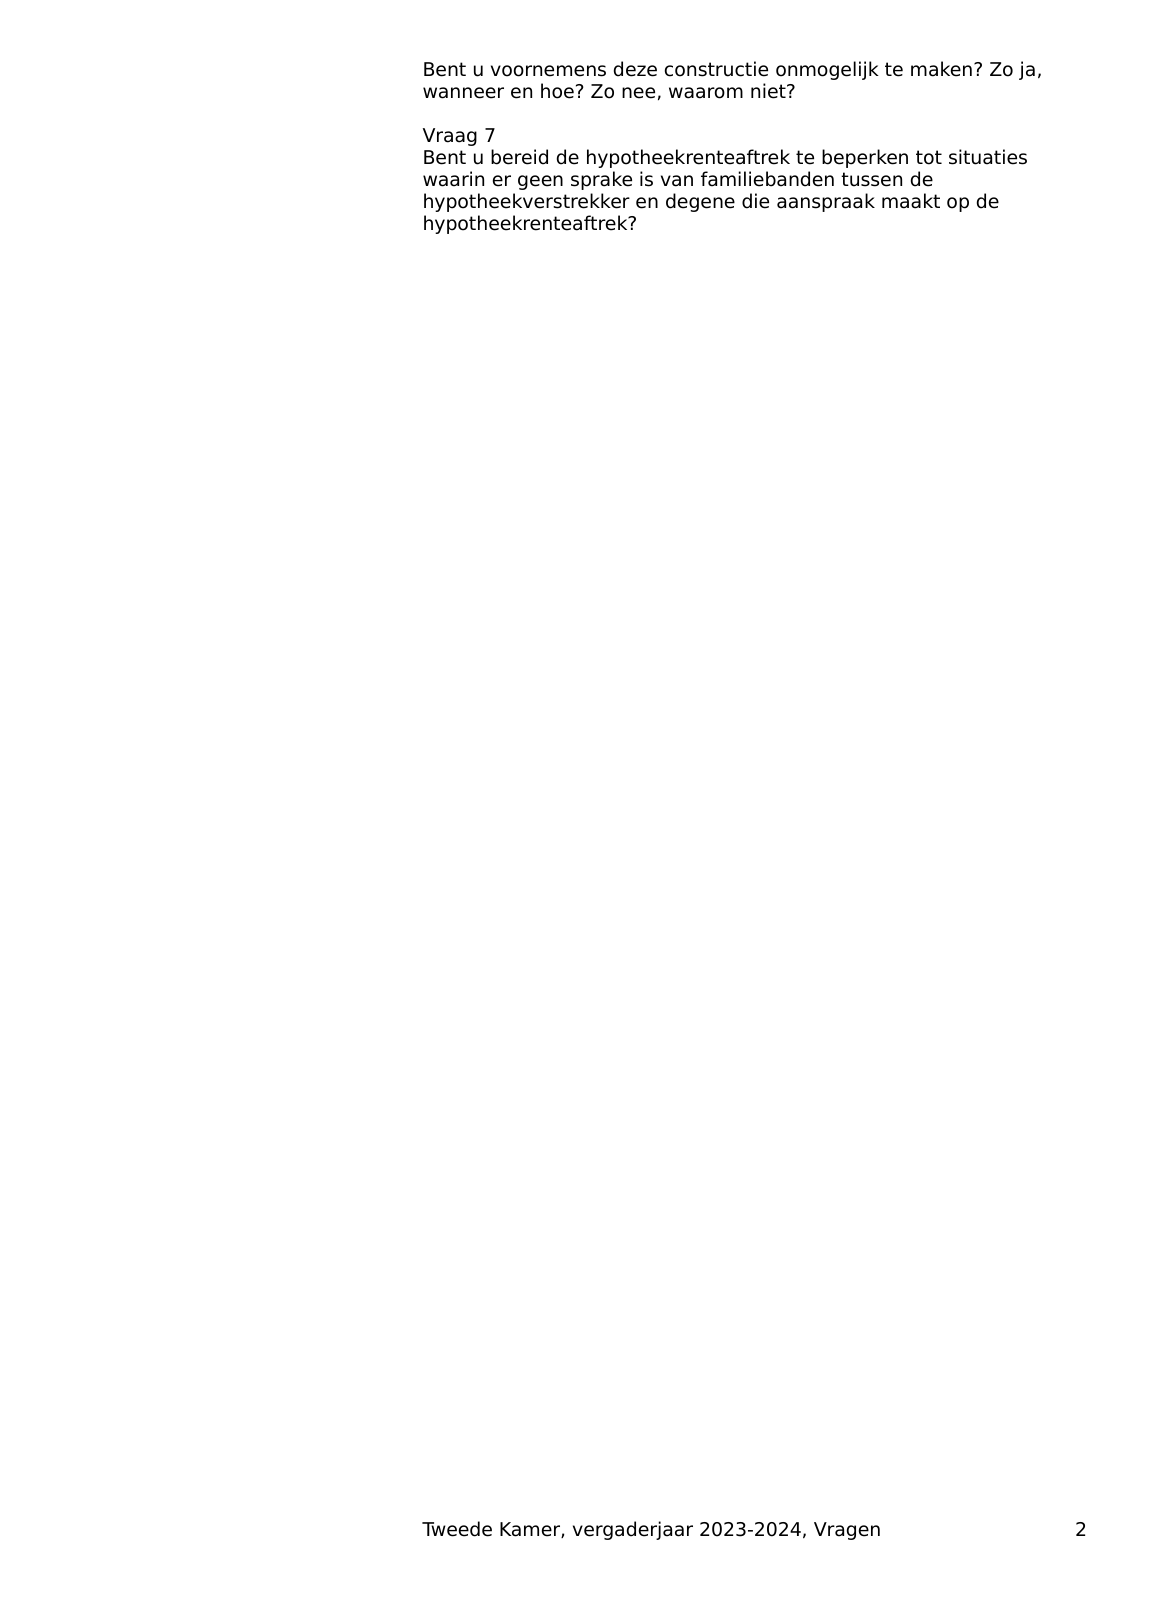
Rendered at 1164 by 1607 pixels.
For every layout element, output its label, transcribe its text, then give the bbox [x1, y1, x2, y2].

text Bent u bereid de hypotheekrenteaftrek te beperken tot situaties waarin er geen sprake is van familiebanden tussen de hypotheekverstrekker en degene die aanspraak maakt op de hypotheekrenteaftrek? [422, 147, 1087, 235]
text Vraag 7 [422, 125, 1087, 147]
text Bent u voornemens deze constructie onmogelijk te maken? Zo ja, wanneer en hoe? Zo nee, waarom niet? [422, 59, 1087, 103]
